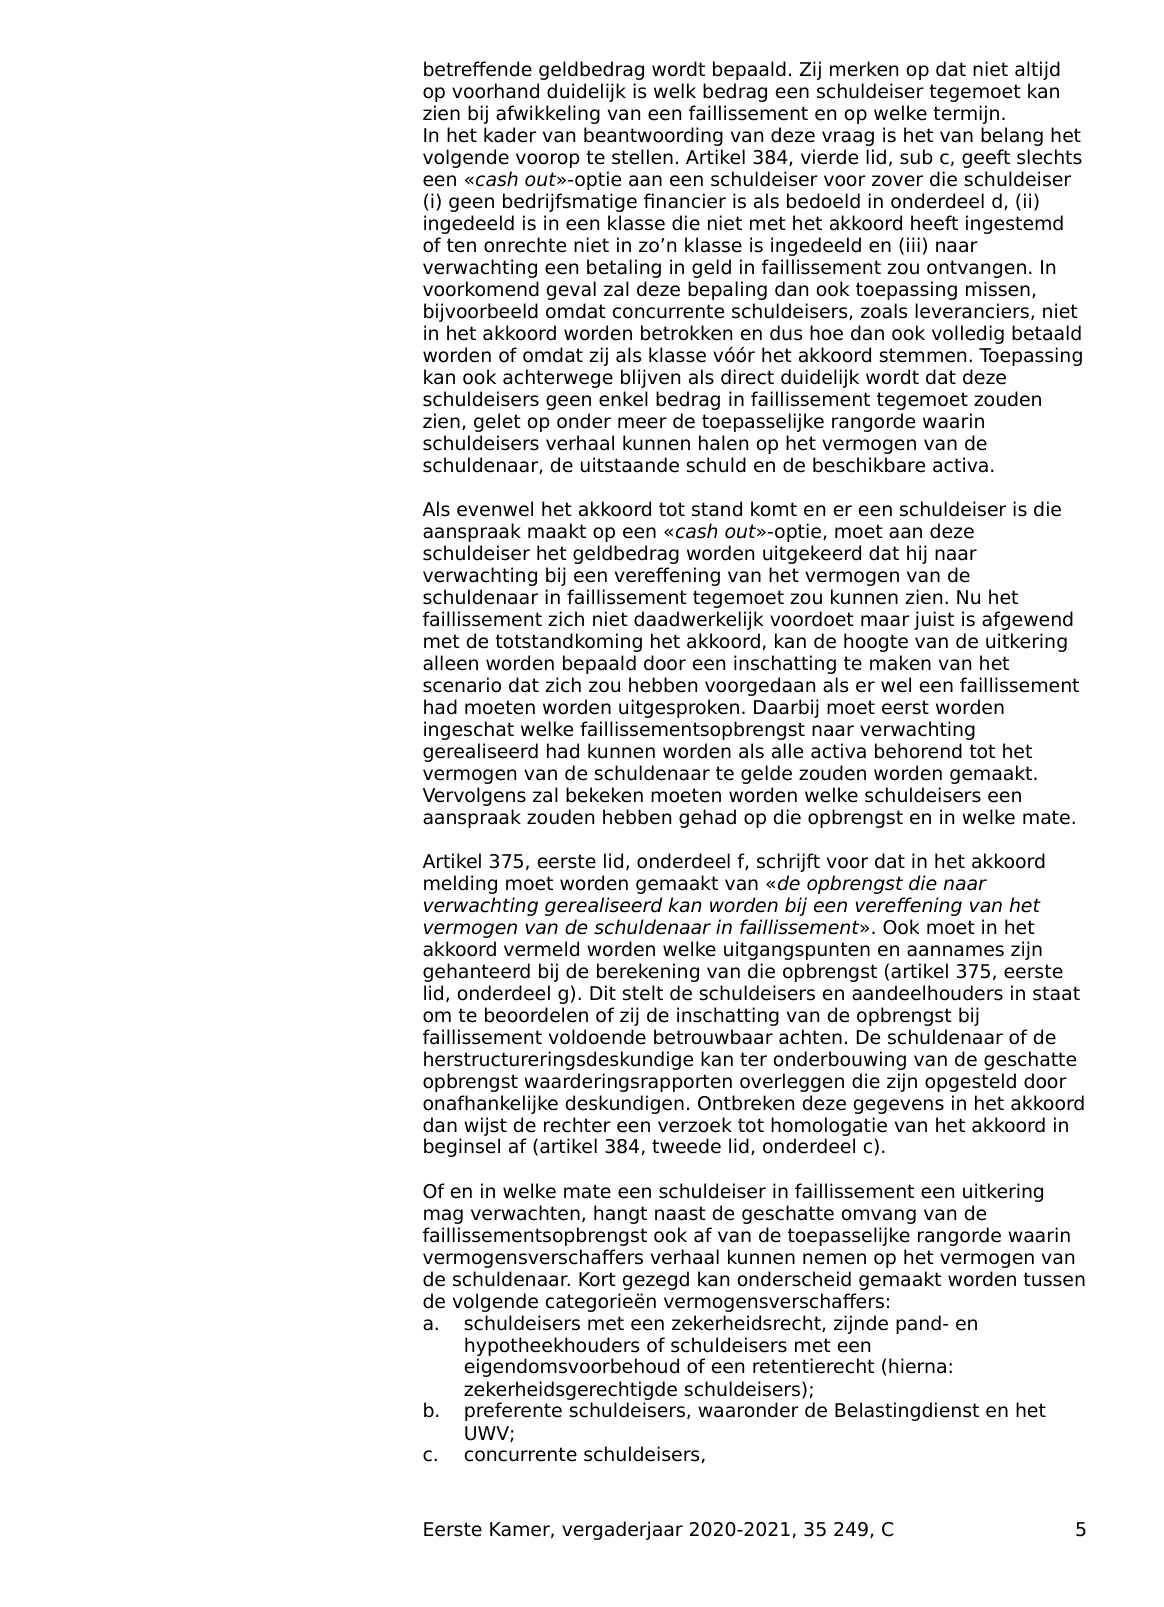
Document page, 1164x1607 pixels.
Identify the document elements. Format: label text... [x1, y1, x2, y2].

text In het kader van beantwoording van deze vraag is het van belang het volgende voorop te stellen. Artikel 384, vierde lid, sub c, geeft slechts een «cash out»-optie aan een schuldeiser voor zover die schuldeiser (i) geen bedrijfsmatige financier is als bedoeld in onderdeel d, (ii) ingedeeld is in een klasse die niet met het akkoord heeft ingestemd of ten onrechte niet in zo’n klasse is ingedeeld en (iii) naar verwachting een betaling in geld in faillissement zou ontvangen. In voorkomend geval zal deze bepaling dan ook toepassing missen, bijvoorbeeld omdat concurrente schuldeisers, zoals leveranciers, niet in het akkoord worden betrokken en dus hoe dan ook volledig betaald worden of omdat zij als klasse vóór het akkoord stemmen. Toepassing kan ook achterwege blijven als direct duidelijk wordt dat deze schuldeisers geen enkel bedrag in faillissement tegemoet zouden zien, gelet op onder meer de toepasselijke rangorde waarin schuldeisers verhaal kunnen halen op het vermogen van de schuldenaar, de uitstaande schuld en de beschikbare activa. [422, 125, 1087, 477]
text betreffende geldbedrag wordt bepaald. Zij merken op dat niet altijd op voorhand duidelijk is welk bedrag een schuldeiser tegemoet kan zien bij afwikkeling van een faillissement en op welke termijn. [422, 59, 1087, 125]
text a. schuldeisers met een zekerheidsrecht, zijnde pand- en hypotheekhouders of schuldeisers met een eigendomsvoorbehoud of een retentierecht (hierna: zekerheidsgerechtigde schuldeisers); [422, 1312, 1087, 1400]
text Als evenwel het akkoord tot stand komt en er een schuldeiser is die aanspraak maakt op een «cash out»-optie, moet aan deze schuldeiser het geldbedrag worden uitgekeerd dat hij naar verwachting bij een vereffening van het vermogen van de schuldenaar in faillissement tegemoet zou kunnen zien. Nu het faillissement zich niet daadwerkelijk voordoet maar juist is afgewend met de totstandkoming het akkoord, kan de hoogte van de uitkering alleen worden bepaald door een inschatting te maken van het scenario dat zich zou hebben voorgedaan als er wel een faillissement had moeten worden uitgesproken. Daarbij moet eerst worden ingeschat welke faillissementsopbrengst naar verwachting gerealiseerd had kunnen worden als alle activa behorend tot het vermogen van de schuldenaar te gelde zouden worden gemaakt. Vervolgens zal bekeken moeten worden welke schuldeisers een aanspraak zouden hebben gehad op die opbrengst en in welke mate. [422, 499, 1087, 828]
text Of en in welke mate een schuldeiser in faillissement een uitkering mag verwachten, hangt naast de geschatte omvang van de faillissementsopbrengst ook af van de toepasselijke rangorde waarin vermogensverschaffers verhaal kunnen nemen op het vermogen van de schuldenaar. Kort gezegd kan onderscheid gemaakt worden tussen de volgende categorieën vermogensverschaffers: [422, 1181, 1087, 1312]
text Artikel 375, eerste lid, onderdeel f, schrijft voor dat in het akkoord melding moet worden gemaakt van «de opbrengst die naar verwachting gerealiseerd kan worden bij een vereffening van het vermogen van de schuldenaar in faillissement». Ook moet in het akkoord vermeld worden welke uitgangspunten en aannames zijn gehanteerd bij de berekening van die opbrengst (artikel 375, eerste lid, onderdeel g). Dit stelt de schuldeisers en aandeelhouders in staat om te beoordelen of zij de inschatting van de opbrengst bij faillissement voldoende betrouwbaar achten. De schuldenaar of de herstructureringsdeskundige kan ter onderbouwing van de geschatte opbrengst waarderingsrapporten overleggen die zijn opgesteld door onafhankelijke deskundigen. Ontbreken deze gegevens in het akkoord dan wijst de rechter een verzoek tot homologatie van het akkoord in beginsel af (artikel 384, tweede lid, onderdeel c). [422, 851, 1087, 1158]
text c. concurrente schuldeisers, [422, 1444, 1087, 1466]
text b. preferente schuldeisers, waaronder de Belastingdienst en het UWV; [422, 1400, 1087, 1444]
